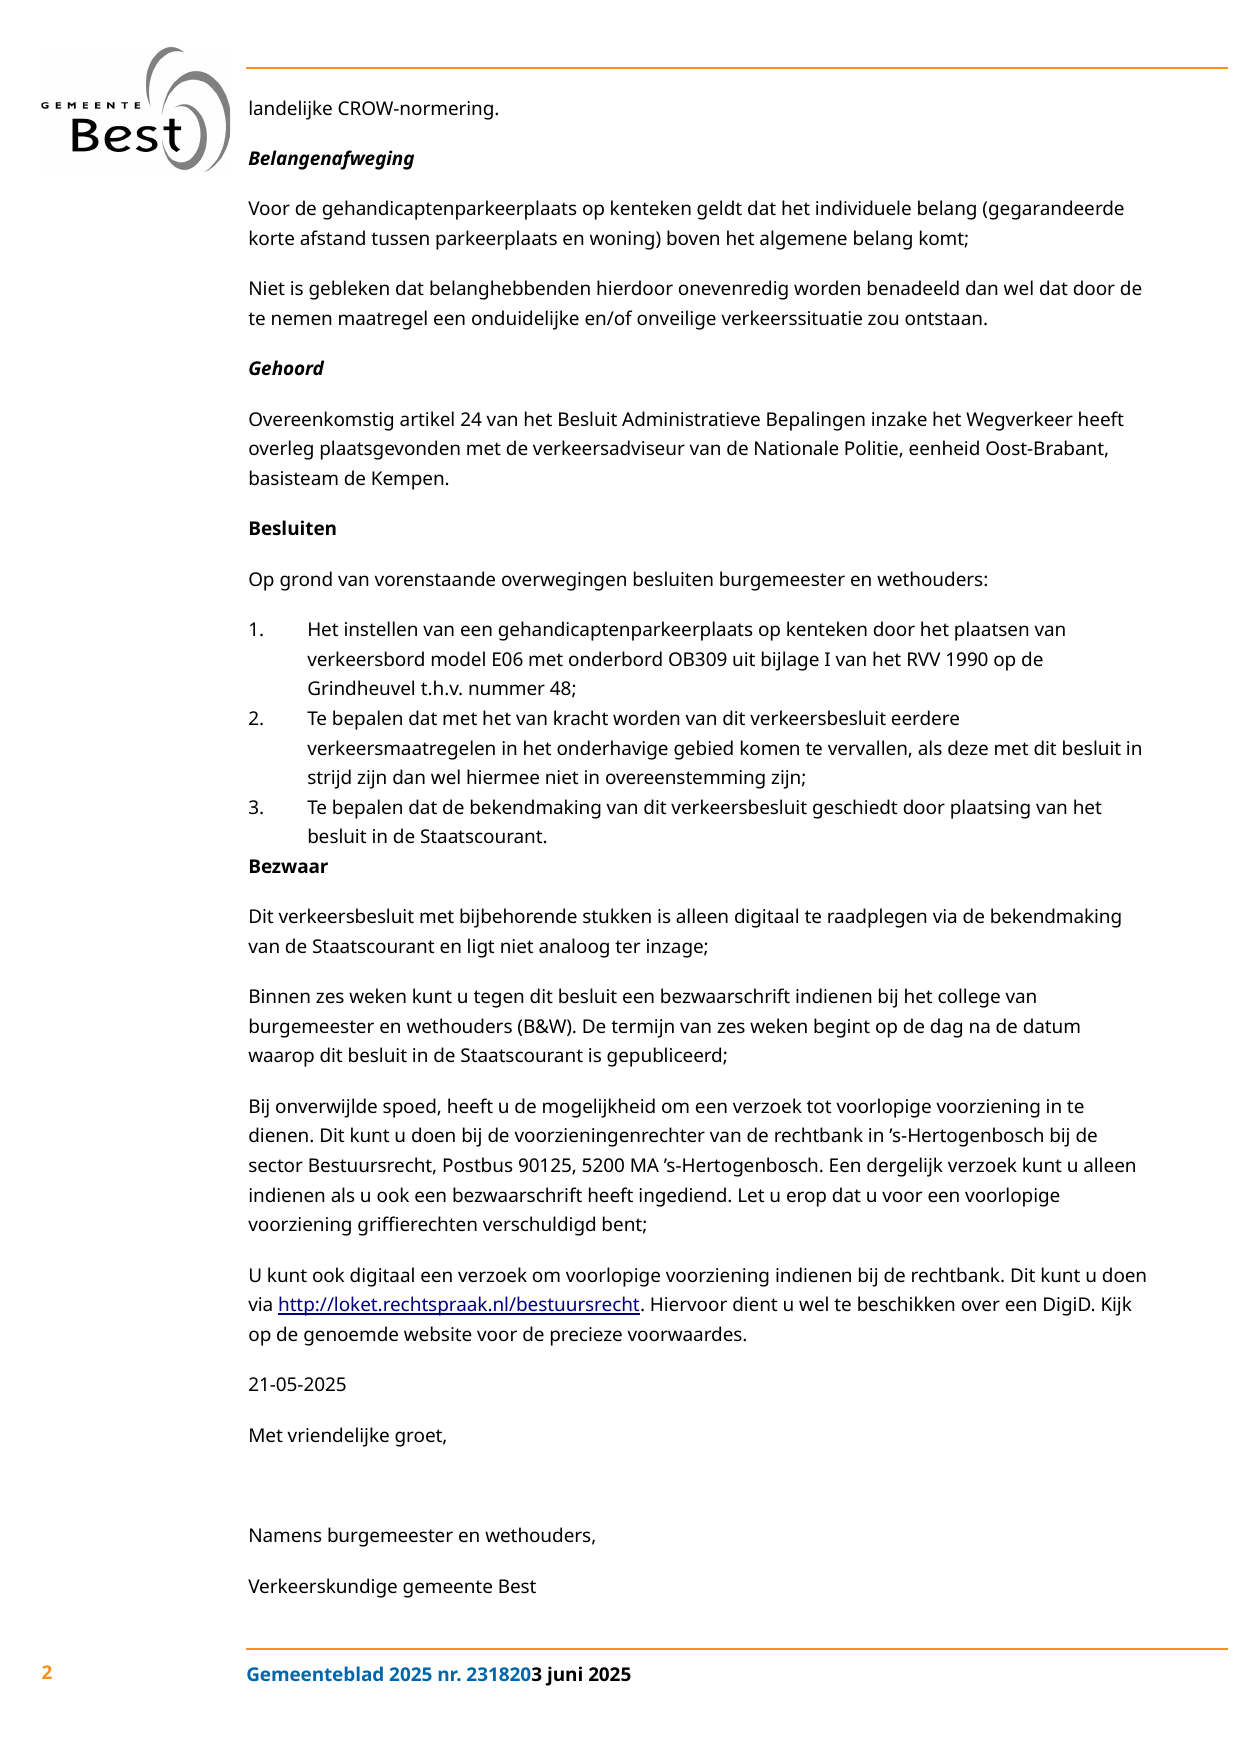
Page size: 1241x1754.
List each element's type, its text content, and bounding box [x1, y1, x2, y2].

text 21-05-2025 [248, 1371, 1152, 1397]
text Dit verkeersbesluit met bijbehorende stukken is alleen digitaal te raadplegen via de bekendmaking van de Staatscourant en ligt niet analoog ter inzage; [248, 903, 1152, 959]
text Voor de gehandicaptenparkeerplaats op kenteken geldt dat het individuele belang (gegarandeerde korte afstand tussen parkeerplaats en woning) boven het algemene belang komt; [248, 196, 1152, 251]
text U kunt ook digitaal een verzoek om voorlopige voorziening indienen bij de rechtbank. Dit kunt u doen via http://loket.rechtspraak.nl/bestuursrecht. Hiervoor dient u wel te beschikken over een DigiD. Kijk op de genoemde website voor de precieze voorwaardes. [248, 1262, 1152, 1347]
text Binnen zes weken kunt u tegen dit besluit een bezwaarschrift indienen bij het college van burgemeester en wethouders (B&W). De termijn van zes weken begint op de dag na de datum waarop dit besluit in de Staatscourant is gepubliceerd; [248, 983, 1152, 1068]
text Bij onverwijlde spoed, heeft u de mogelijkheid om een verzoek tot voorlopige voorziening in te dienen. Dit kunt u doen bij de voorzieningenrechter van de rechtbank in ’s-Hertogenbosch bij de sector Bestuursrecht, Postbus 90125, 5200 MA ’s-Hertogenbosch. Een dergelijk verzoek kunt u alleen indienen als u ook een bezwaarschrift heeft ingediend. Let u erop dat u voor een voorlopige voorziening griffierechten verschuldigd bent; [248, 1093, 1152, 1237]
list Te bepalen dat met het van kracht worden van dit verkeersbesluit eerdere verkeersmaatregelen in het onderhavige gebied komen te vervallen, als deze met dit besluit in strijd zijn dan wel hiermee niet in overeenstemming zijn; [248, 705, 1152, 790]
text Overeenkomstig artikel 24 van het Besluit Administratieve Bepalingen inzake het Wegverkeer heeft overleg plaatsgevonden met de verkeersadviseur van de Nationale Politie, eenheid Oost-Brabant, basisteam de Kempen. [248, 406, 1152, 491]
list Het instellen van een gehandicaptenparkeerplaats op kenteken door het plaatsen van verkeersbord model E06 met onderbord OB309 uit bijlage I van het RVV 1990 op de Grindheuvel t.h.v. nummer 48; [248, 616, 1152, 701]
text Niet is gebleken dat belanghebbenden hierdoor onevenredig worden benadeeld dan wel dat door de te nemen maatregel een onduidelijke en/of onveilige verkeerssituatie zou ontstaan. [248, 276, 1152, 331]
text Belangenafweging [248, 145, 1152, 171]
text Bezwaar [248, 853, 1152, 879]
text Besluiten [248, 516, 1152, 541]
list Te bepalen dat de bekendmaking van dit verkeersbesluit geschiedt door plaatsing van het besluit in de Staatscourant. [248, 794, 1152, 849]
text Op grond van vorenstaande overwegingen besluiten burgemeester en wethouders: [248, 566, 1152, 592]
picture [41, 47, 231, 172]
text Verkeerskundige gemeente Best [248, 1573, 1152, 1599]
text Namens burgemeester en wethouders, [248, 1523, 1152, 1548]
text Met vriendelijke groet, [248, 1422, 1152, 1448]
text Gehoord [248, 356, 1152, 381]
text landelijke CROW-normering. [248, 95, 1152, 121]
